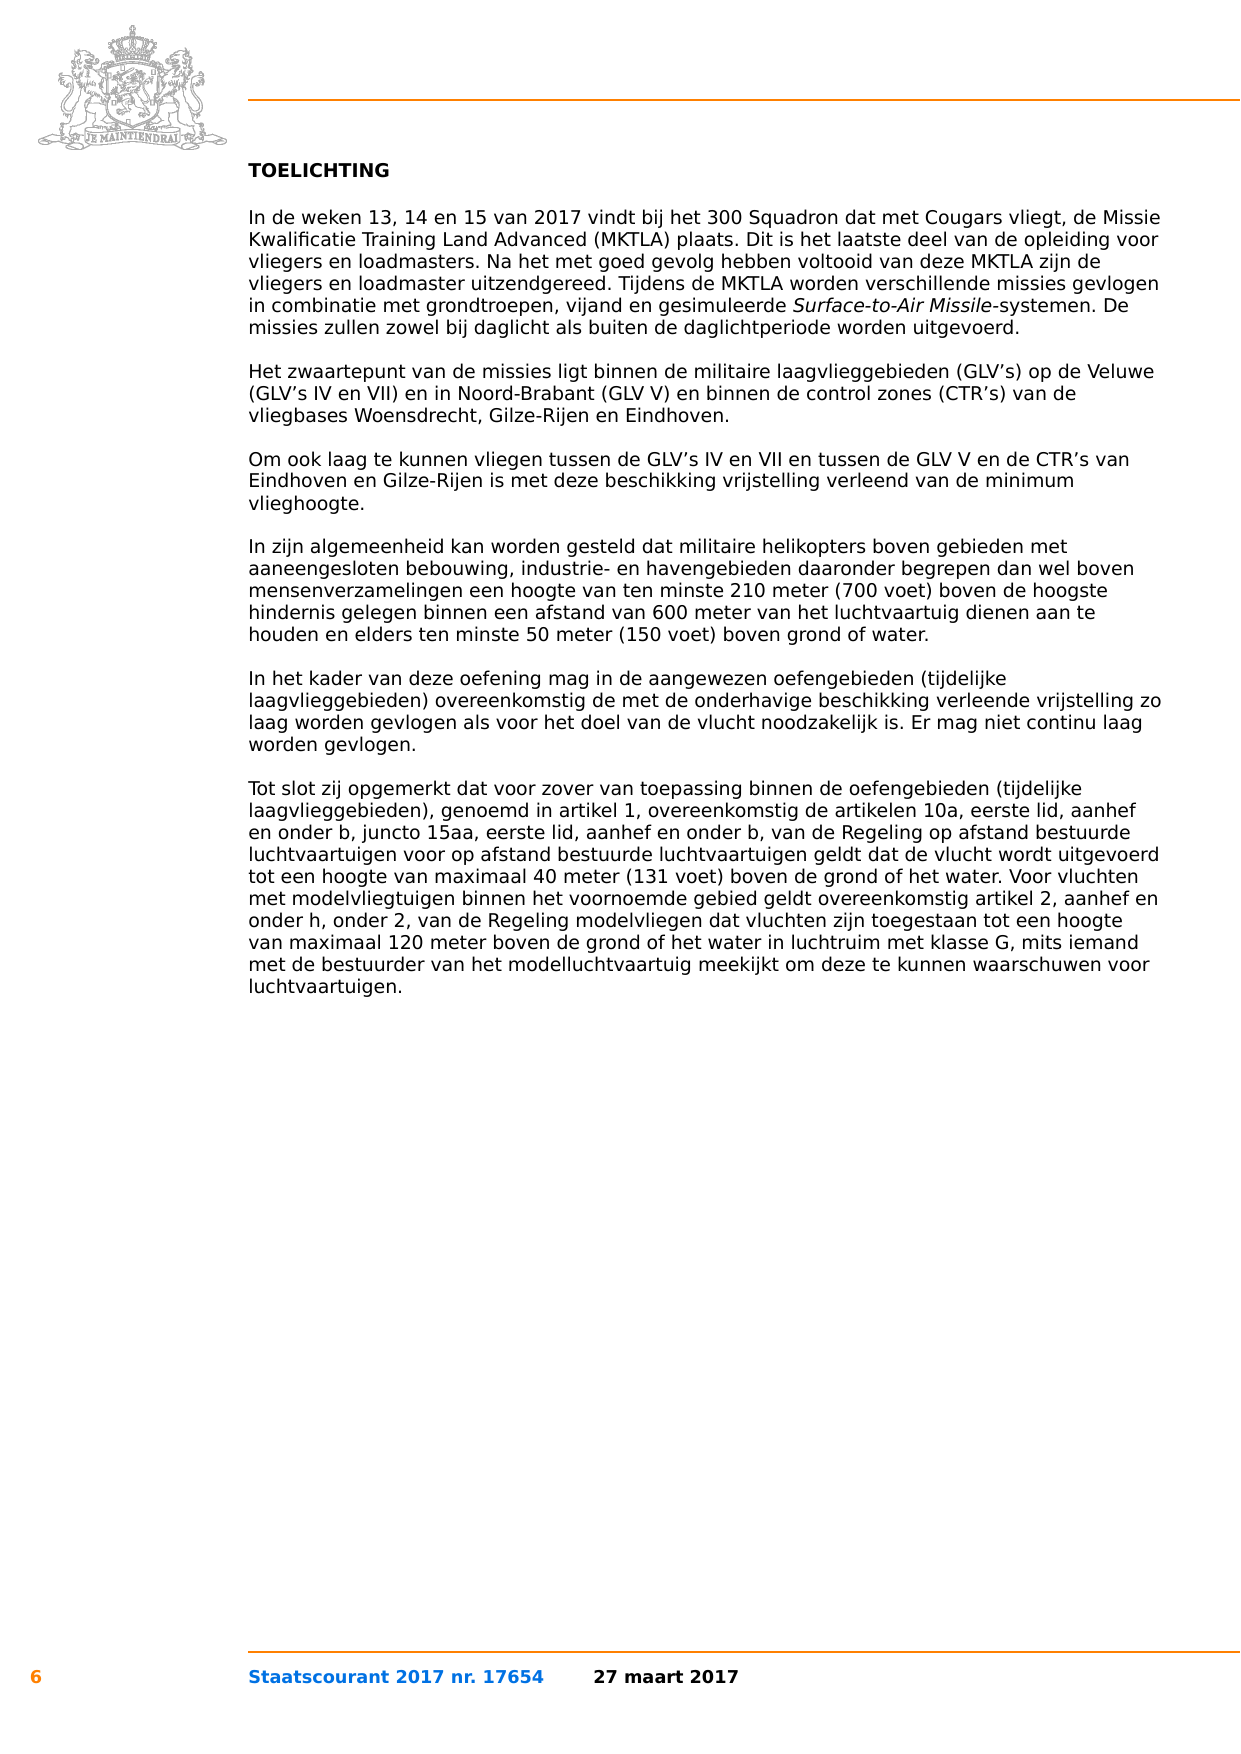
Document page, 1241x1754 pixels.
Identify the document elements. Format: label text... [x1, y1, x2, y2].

text In het kader van deze oefening mag in de aangewezen oefengebieden (tijdelijke laagvlieggebieden) overeenkomstig de met de onderhavige beschikking verleende vrijstelling zo laag worden gevlogen als voor het doel van de vlucht noodzakelijk is. Er mag niet continu laag worden gevlogen. [248, 668, 1163, 756]
text Om ook laag te kunnen vliegen tussen de GLV’s IV en VII en tussen de GLV V en de CTR’s van Eindhoven en Gilze-Rijen is met deze beschikking vrijstelling verleend van de minimum vlieghoogte. [248, 448, 1163, 514]
text Het zwaartepunt van de missies ligt binnen de militaire laagvlieggebieden (GLV’s) op de Veluwe (GLV’s IV en VII) en in Noord-Brabant (GLV V) en binnen de control zones (CTR’s) van de vliegbases Woensdrecht, Gilze-Rijen en Eindhoven. [248, 361, 1163, 427]
picture [38, 25, 227, 150]
subtitle TOELICHTING [248, 160, 1163, 182]
text In de weken 13, 14 en 15 van 2017 vindt bij het 300 Squadron dat met Cougars vliegt, de Missie Kwalificatie Training Land Advanced (MKTLA) plaats. Dit is het laatste deel van de opleiding voor vliegers en loadmasters. Na het met goed gevolg hebben voltooid van deze MKTLA zijn de vliegers en loadmaster uitzendgereed. Tijdens de MKTLA worden verschillende missies gevlogen in combinatie met grondtroepen, vijand en gesimuleerde Surface-to-Air Missile-systemen. De missies zullen zowel bij daglicht als buiten de daglichtperiode worden uitgevoerd. [248, 207, 1163, 339]
text Tot slot zij opgemerkt dat voor zover van toepassing binnen de oefengebieden (tijdelijke laagvlieggebieden), genoemd in artikel 1, overeenkomstig de artikelen 10a, eerste lid, aanhef en onder b, juncto 15aa, eerste lid, aanhef en onder b, van de Regeling op afstand bestuurde luchtvaartuigen voor op afstand bestuurde luchtvaartuigen geldt dat de vlucht wordt uitgevoerd tot een hoogte van maximaal 40 meter (131 voet) boven de grond of het water. Voor vluchten met modelvliegtuigen binnen het voornoemde gebied geldt overeenkomstig artikel 2, aanhef en onder h, onder 2, van de Regeling modelvliegen dat vluchten zijn toegestaan tot een hoogte van maximaal 120 meter boven de grond of het water in luchtruim met klasse G, mits iemand met de bestuurder van het modelluchtvaartuig meekijkt om deze te kunnen waarschuwen voor luchtvaartuigen. [248, 778, 1163, 998]
text In zijn algemeenheid kan worden gesteld dat militaire helikopters boven gebieden met aaneengesloten bebouwing, industrie- en havengebieden daaronder begrepen dan wel boven mensenverzamelingen een hoogte van ten minste 210 meter (700 voet) boven de hoogste hindernis gelegen binnen een afstand van 600 meter van het luchtvaartuig dienen aan te houden en elders ten minste 50 meter (150 voet) boven grond of water. [248, 536, 1163, 646]
